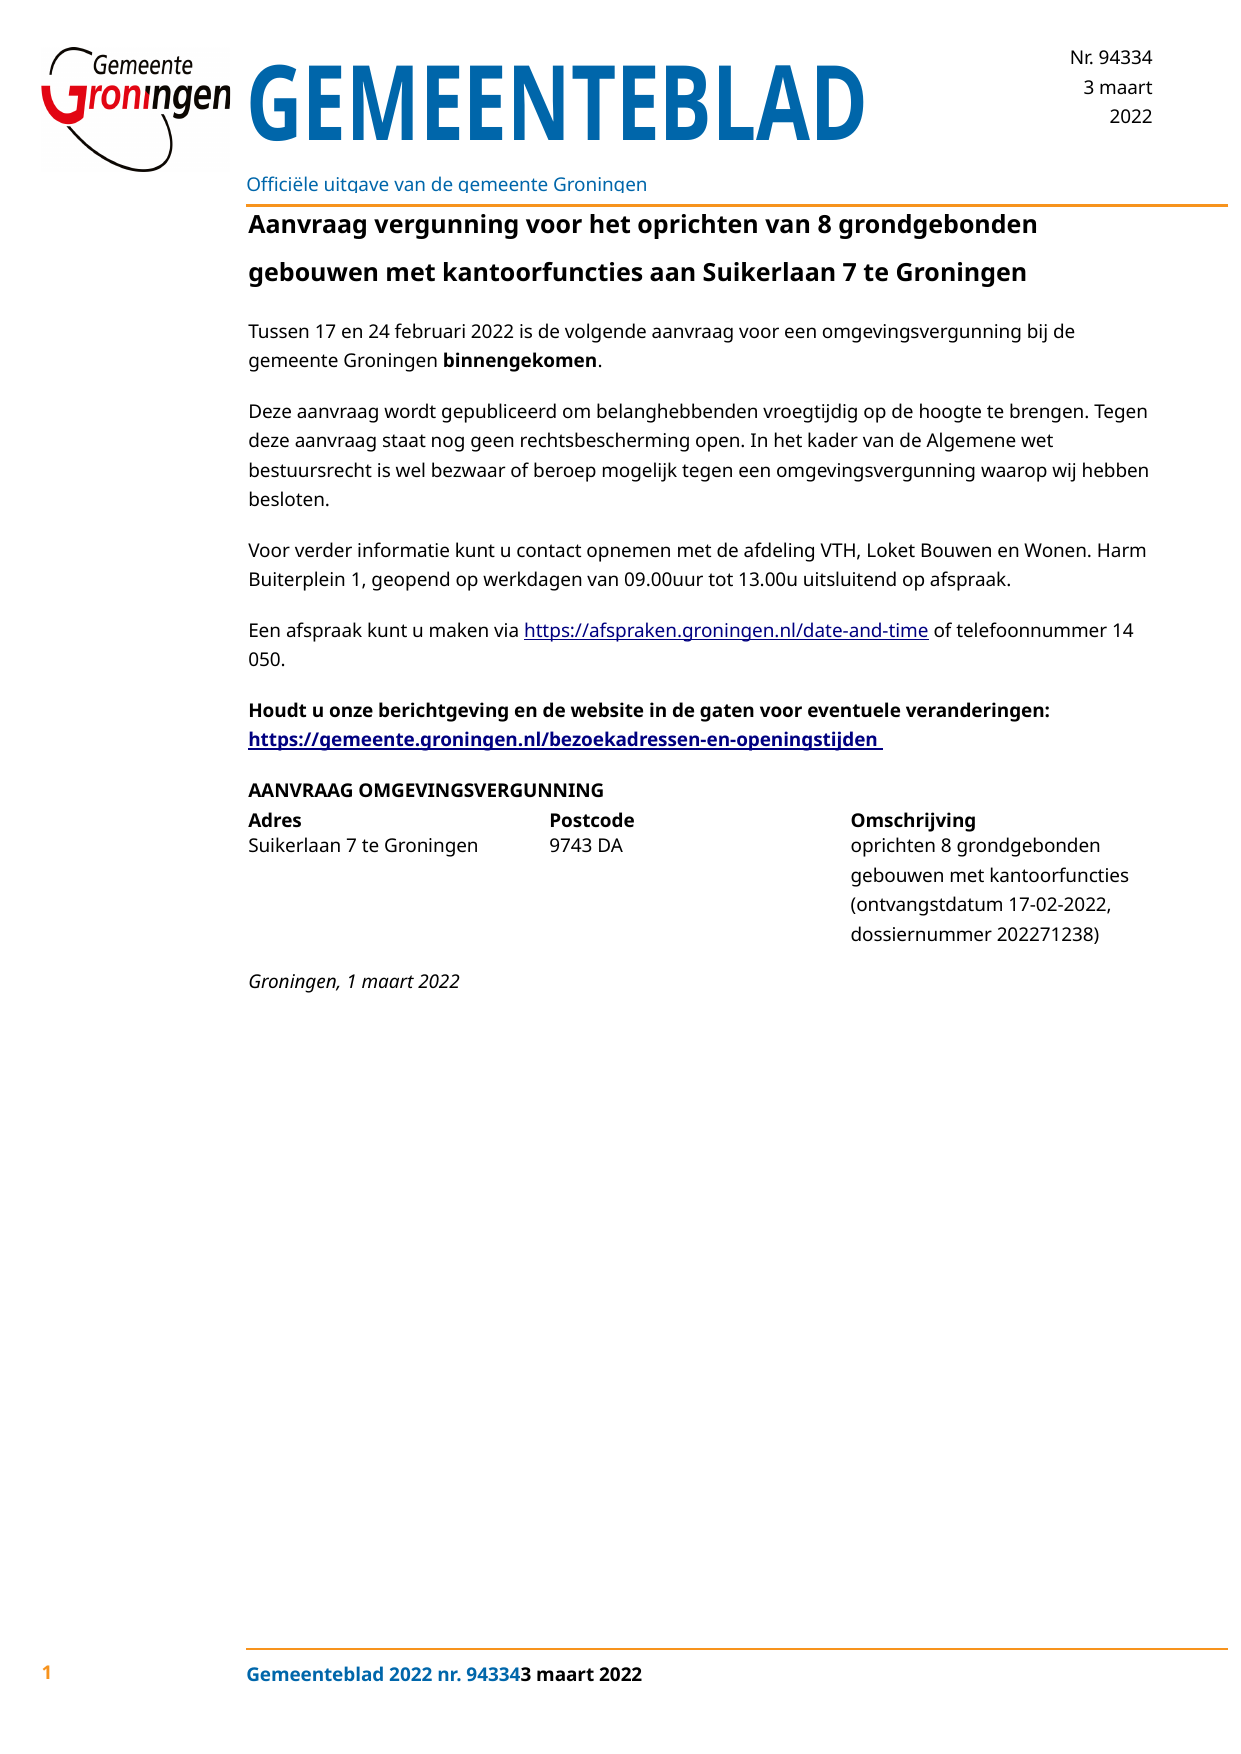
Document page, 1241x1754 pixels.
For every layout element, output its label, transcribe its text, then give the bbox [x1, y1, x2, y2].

table_header Postcode [549, 807, 850, 832]
text Groningen, 1 maart 2022 [248, 968, 1152, 994]
picture [41, 47, 231, 172]
text Aanvraag vergunning voor het oprichten van 8 grondgebonden gebouwen met kantoorfuncties aan Suikerlaan 7 te Groningen [248, 207, 1152, 288]
text AANVRAAG OMGEVINGSVERGUNNING [248, 777, 1152, 803]
text Houdt u onze berichtgeving en de website in de gaten voor eventuele veranderingen: https://gemeente.groningen.nl/bezoekadressen-en-openingstijden [248, 697, 1152, 752]
text Voor verder informatie kunt u contact opnemen met de afdeling VTH, Loket Bouwen en Wonen. Harm Buiterplein 1, geopend op werkdagen van 09.00uur tot 13.00u uitsluitend op afspraak. [248, 537, 1152, 592]
table_header Adres [248, 807, 549, 832]
table_cell oprichten 8 grondgebonden gebouwen met kantoorfuncties (ontvangstdatum 17-02-2022, dossiernummer 202271238) [850, 833, 1152, 947]
table_cell Suikerlaan 7 te Groningen [248, 833, 549, 947]
table_cell 9743 DA [549, 833, 850, 947]
text Tussen 17 en 24 februari 2022 is de volgende aanvraag voor een omgevingsvergunning bij de gemeente Groningen binnengekomen. [248, 318, 1152, 373]
table_header Omschrijving [850, 807, 1152, 832]
text Een afspraak kunt u maken via https://afspraken.groningen.nl/date-and-time of telefoonnummer 14 050. [248, 617, 1152, 672]
text Deze aanvraag wordt gepubliceerd om belanghebbenden vroegtijdig op de hoogte te brengen. Tegen deze aanvraag staat nog geen rechtsbescherming open. In het kader van de Algemene wet bestuursrecht is wel bezwaar of beroep mogelijk tegen een omgevingsvergunning waarop wij hebben besloten. [248, 398, 1152, 512]
